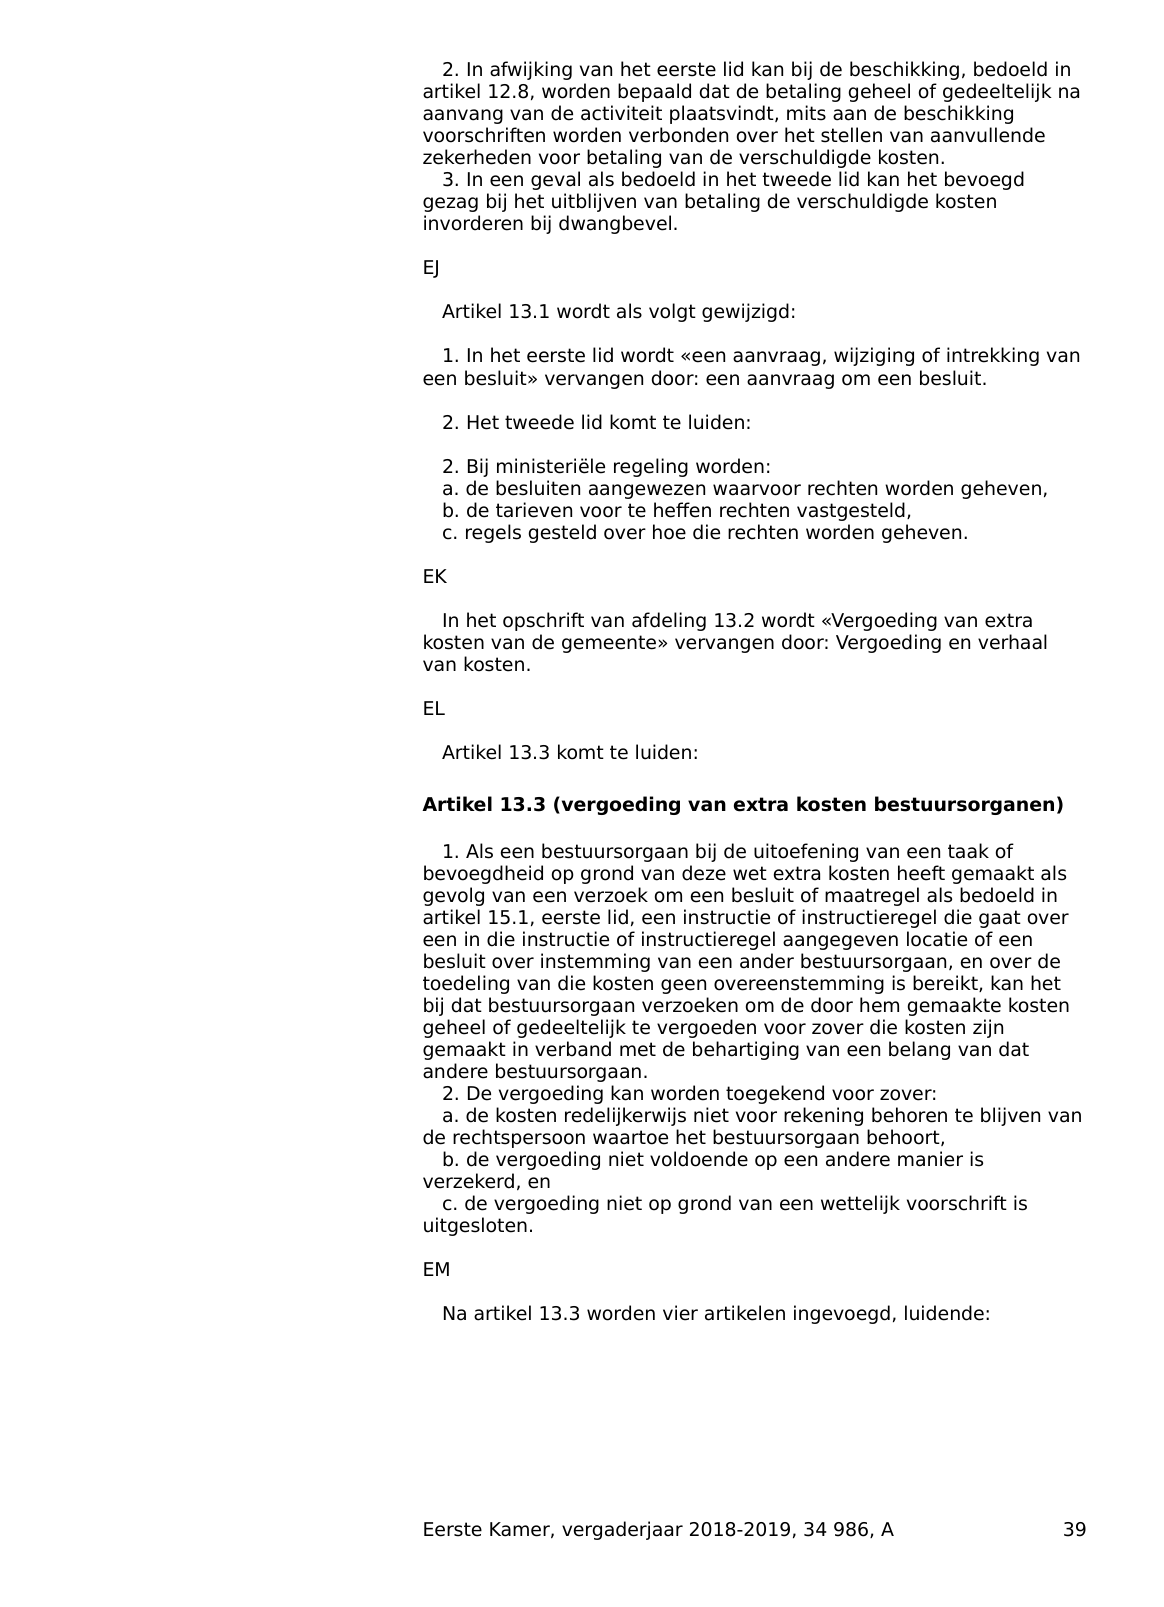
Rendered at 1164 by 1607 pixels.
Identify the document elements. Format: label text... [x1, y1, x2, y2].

text EL [422, 698, 1087, 720]
subtitle Artikel 13.3 (vergoeding van extra kosten bestuursorganen) [422, 794, 1087, 816]
text EM [422, 1259, 1087, 1281]
text 3. In een geval als bedoeld in het tweede lid kan het bevoegd gezag bij het uitblijven van betaling de verschuldigde kosten invorderen bij dwangbevel. [422, 169, 1087, 235]
text In het opschrift van afdeling 13.2 wordt «Vergoeding van extra kosten van de gemeente» vervangen door: Vergoeding en verhaal van kosten. [422, 610, 1087, 676]
text b. de tarieven voor te heffen rechten vastgesteld, [422, 500, 1087, 522]
text c. regels gesteld over hoe die rechten worden geheven. [422, 522, 1087, 544]
text 2. Het tweede lid komt te luiden: [422, 412, 1087, 433]
text 2. De vergoeding kan worden toegekend voor zover: [422, 1083, 1087, 1105]
text a. de kosten redelijkerwijs niet voor rekening behoren te blijven van de rechtspersoon waartoe het bestuursorgaan behoort, [422, 1105, 1087, 1149]
text 2. Bij ministeriële regeling worden: [422, 456, 1087, 478]
text b. de vergoeding niet voldoende op een andere manier is verzekerd, en [422, 1149, 1087, 1193]
text a. de besluiten aangewezen waarvoor rechten worden geheven, [422, 478, 1087, 500]
text c. de vergoeding niet op grond van een wettelijk voorschrift is uitgesloten. [422, 1193, 1087, 1237]
text 1. In het eerste lid wordt «een aanvraag, wijziging of intrekking van een besluit» vervangen door: een aanvraag om een besluit. [422, 345, 1087, 389]
text EK [422, 566, 1087, 588]
text EJ [422, 257, 1087, 279]
text 2. In afwijking van het eerste lid kan bij de beschikking, bedoeld in artikel 12.8, worden bepaald dat de betaling geheel of gedeeltelijk na aanvang van de activiteit plaatsvindt, mits aan de beschikking voorschriften worden verbonden over het stellen van aanvullende zekerheden voor betaling van de verschuldigde kosten. [422, 59, 1087, 169]
text Artikel 13.3 komt te luiden: [422, 742, 1087, 764]
text Artikel 13.1 wordt als volgt gewijzigd: [422, 301, 1087, 323]
text Na artikel 13.3 worden vier artikelen ingevoegd, luidende: [422, 1303, 1087, 1325]
text 1. Als een bestuursorgaan bij de uitoefening van een taak of bevoegdheid op grond van deze wet extra kosten heeft gemaakt als gevolg van een verzoek om een besluit of maatregel als bedoeld in artikel 15.1, eerste lid, een instructie of instructieregel die gaat over een in die instructie of instructieregel aangegeven locatie of een besluit over instemming van een ander bestuursorgaan, en over de toedeling van die kosten geen overeenstemming is bereikt, kan het bij dat bestuursorgaan verzoeken om de door hem gemaakte kosten geheel of gedeeltelijk te vergoeden voor zover die kosten zijn gemaakt in verband met de behartiging van een belang van dat andere bestuursorgaan. [422, 841, 1087, 1083]
